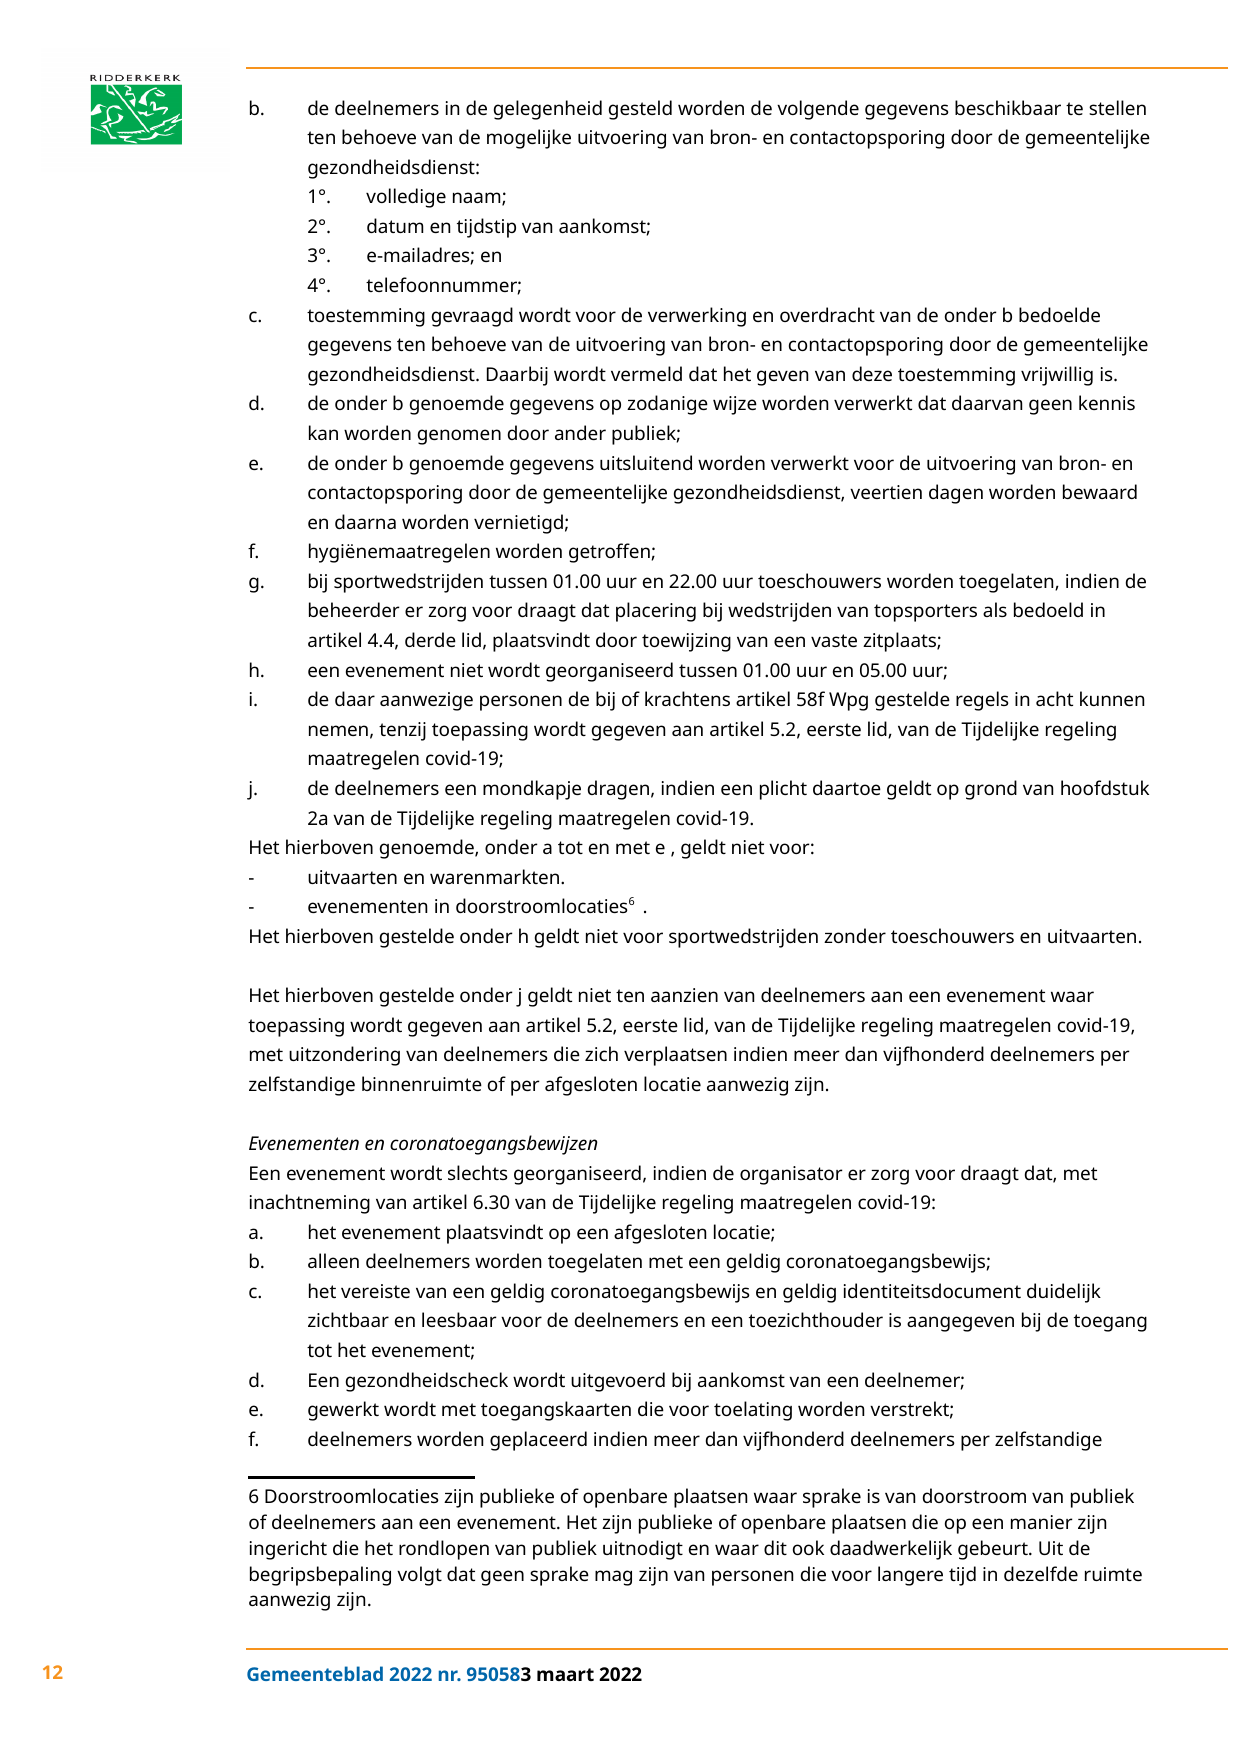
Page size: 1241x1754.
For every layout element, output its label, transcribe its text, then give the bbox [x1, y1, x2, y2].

list evenementen in doorstroomlocaties . [248, 893, 1152, 919]
list Een gezondheidscheck wordt uitgevoerd bij aankomst van een deelnemer; [248, 1367, 1152, 1393]
list het evenement plaatsvindt op een afgesloten locatie; [248, 1219, 1152, 1245]
list het vereiste van een geldig coronatoegangsbewijs en geldig identiteitsdocument duidelijk zichtbaar en leesbaar voor de deelnemers en een toezichthouder is aangegeven bij de toegang tot het evenement; [248, 1278, 1152, 1363]
list alleen deelnemers worden toegelaten met een geldig coronatoegangsbewijs; [248, 1248, 1152, 1274]
text Een evenement wordt slechts georganiseerd, indien de organisator er zorg voor draagt dat, met inachtneming van artikel 6.30 van de Tijdelijke regeling maatregelen covid-19: [248, 1160, 1152, 1215]
list gewerkt wordt met toegangskaarten die voor toelating worden verstrekt; [248, 1396, 1152, 1422]
list bij sportwedstrijden tussen 01.00 uur en 22.00 uur toeschouwers worden toegelaten, indien de beheerder er zorg voor draagt dat placering bij wedstrijden van topsporters als bedoeld in artikel 4.4, derde lid, plaatsvindt door toewijzing van een vaste zitplaats; [248, 568, 1152, 653]
list de deelnemers in de gelegenheid gesteld worden de volgende gegevens beschikbaar te stellen ten behoeve van de mogelijke uitvoering van bron- en contactopsporing door de gemeentelijke gezondheidsdienst: [248, 95, 1152, 180]
list de daar aanwezige personen de bij of krachtens artikel 58f Wpg gestelde regels in acht kunnen nemen, tenzij toepassing wordt gegeven aan artikel 5.2, eerste lid, van de Tijdelijke regeling maatregelen covid-19; [248, 686, 1152, 771]
list uitvaarten en warenmarkten. [248, 864, 1152, 890]
list e-mailadres; en [307, 243, 1152, 268]
list datum en tijdstip van aankomst; [307, 213, 1152, 239]
list deelnemers worden geplaceerd indien meer dan vijfhonderd deelnemers per zelfstandige [248, 1426, 1152, 1452]
list volledige naam; [307, 183, 1152, 209]
list telefoonnummer; [307, 272, 1152, 298]
list toestemming gevraagd wordt voor de verwerking en overdracht van de onder b bedoelde gegevens ten behoeve van de uitvoering van bron- en contactopsporing door de gemeentelijke gezondheidsdienst. Daarbij wordt vermeld dat het geven van deze toestemming vrijwillig is. [248, 302, 1152, 387]
text Het hierboven gestelde onder j geldt niet ten aanzien van deelnemers aan een evenement waar toepassing wordt gegeven aan artikel 5.2, eerste lid, van de Tijdelijke regeling maatregelen covid-19, met uitzondering van deelnemers die zich verplaatsen indien meer dan vijfhonderd deelnemers per zelfstandige binnenruimte of per afgesloten locatie aanwezig zijn. [248, 982, 1152, 1097]
list een evenement niet wordt georganiseerd tussen 01.00 uur en 05.00 uur; [248, 657, 1152, 683]
picture [41, 47, 231, 172]
text Het hierboven gestelde onder h geldt niet voor sportwedstrijden zonder toeschouwers en uitvaarten. [248, 923, 1152, 949]
text Het hierboven genoemde, onder a tot en met e , geldt niet voor: [248, 834, 1152, 860]
list hygiënemaatregelen worden getroffen; [248, 538, 1152, 564]
list de onder b genoemde gegevens op zodanige wijze worden verwerkt dat daarvan geen kennis kan worden genomen door ander publiek; [248, 391, 1152, 446]
list de deelnemers een mondkapje dragen, indien een plicht daartoe geldt op grond van hoofdstuk 2a van de Tijdelijke regeling maatregelen covid-19. [248, 775, 1152, 831]
list de onder b genoemde gegevens uitsluitend worden verwerkt voor de uitvoering van bron- en contactopsporing door de gemeentelijke gezondheidsdienst, veertien dagen worden bewaard en daarna worden vernietigd; [248, 450, 1152, 535]
text Evenementen en coronatoegangsbewijzen [248, 1130, 1152, 1156]
list Doorstroomlocaties zijn publieke of openbare plaatsen waar sprake is van doorstroom van publiek of deelnemers aan een evenement. Het zijn publieke of openbare plaatsen die op een manier zijn ingericht die het rondlopen van publiek uitnodigt en waar dit ook daadwerkelijk gebeurt. Uit de begripsbepaling volgt dat geen sprake mag zijn van personen die voor langere tijd in dezelfde ruimte aanwezig zijn. [248, 1483, 1152, 1612]
